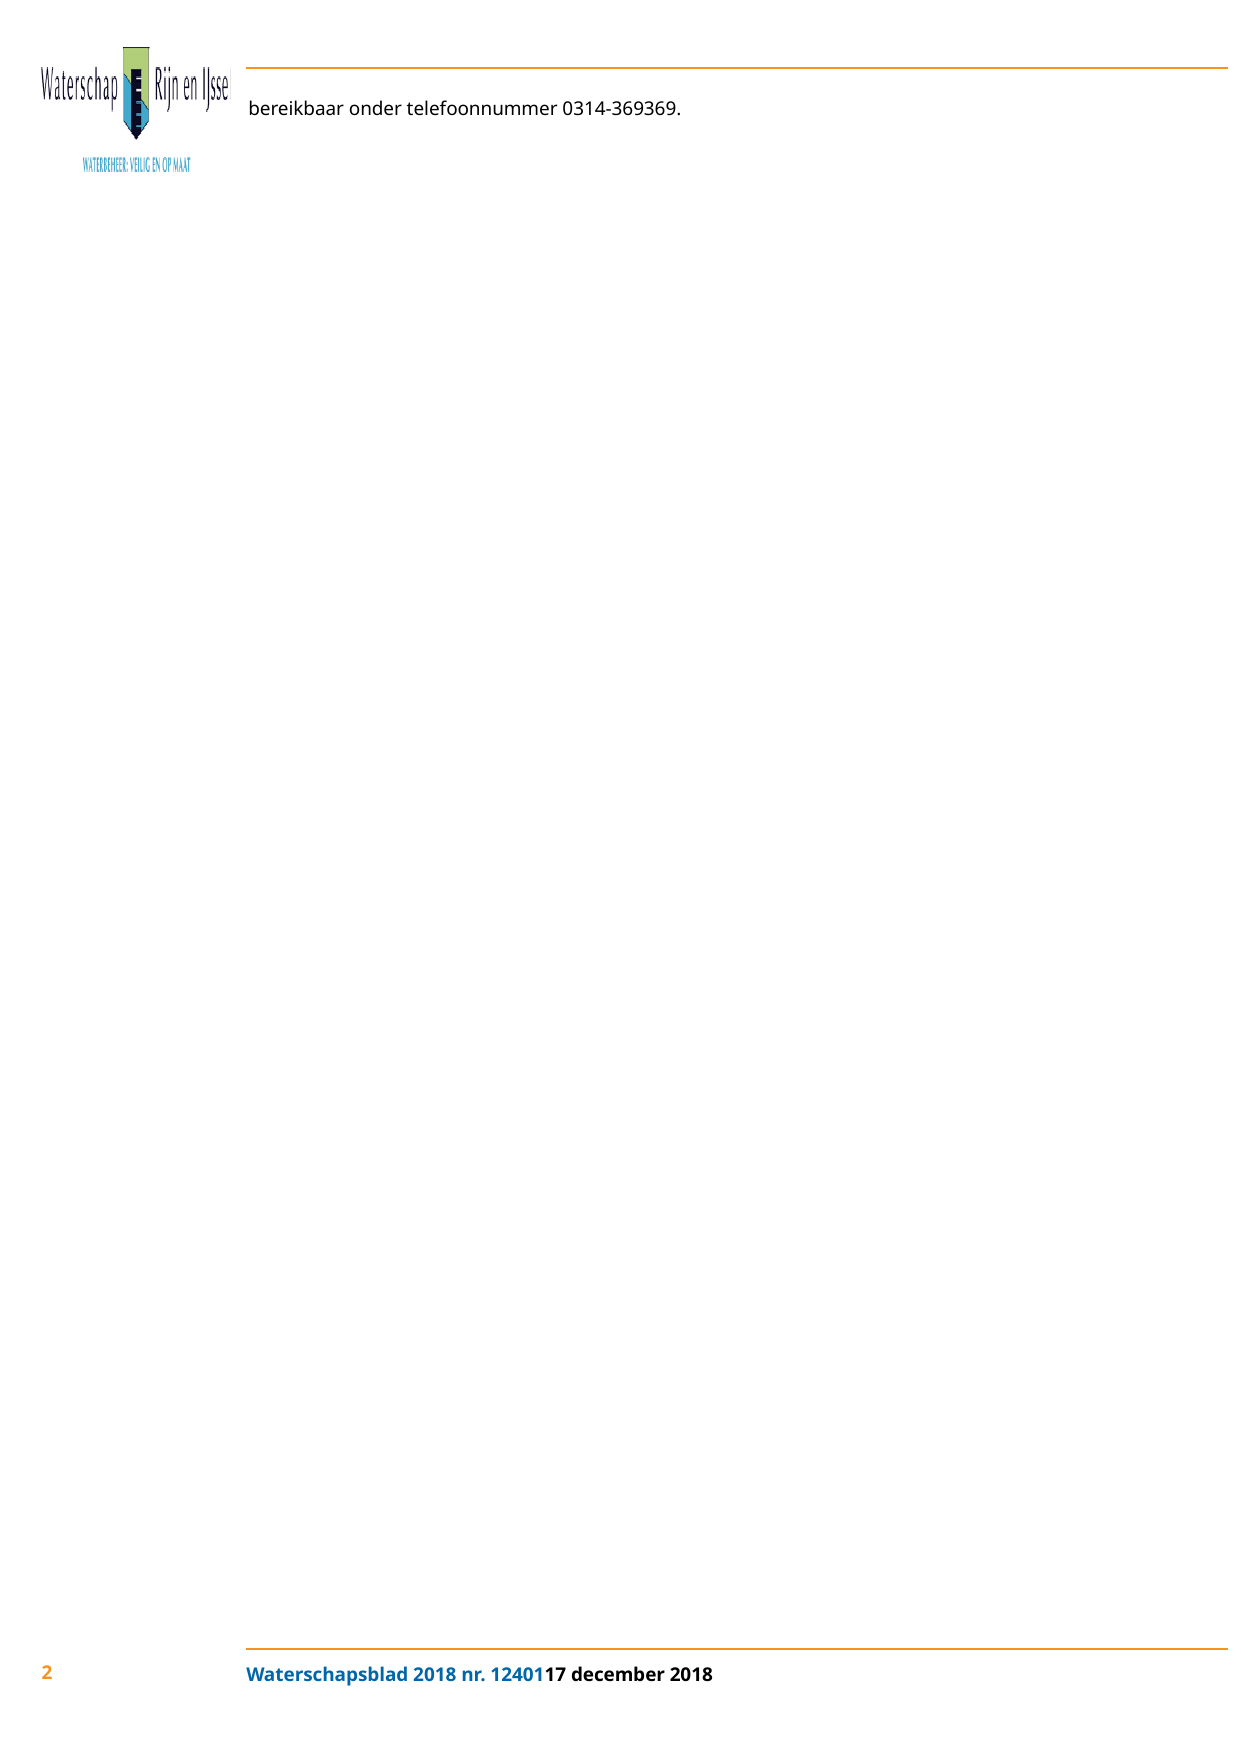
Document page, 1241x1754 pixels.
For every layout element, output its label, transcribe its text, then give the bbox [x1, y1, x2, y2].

picture [41, 47, 231, 172]
text bereikbaar onder telefoonnummer 0314-369369. [248, 95, 1152, 121]
